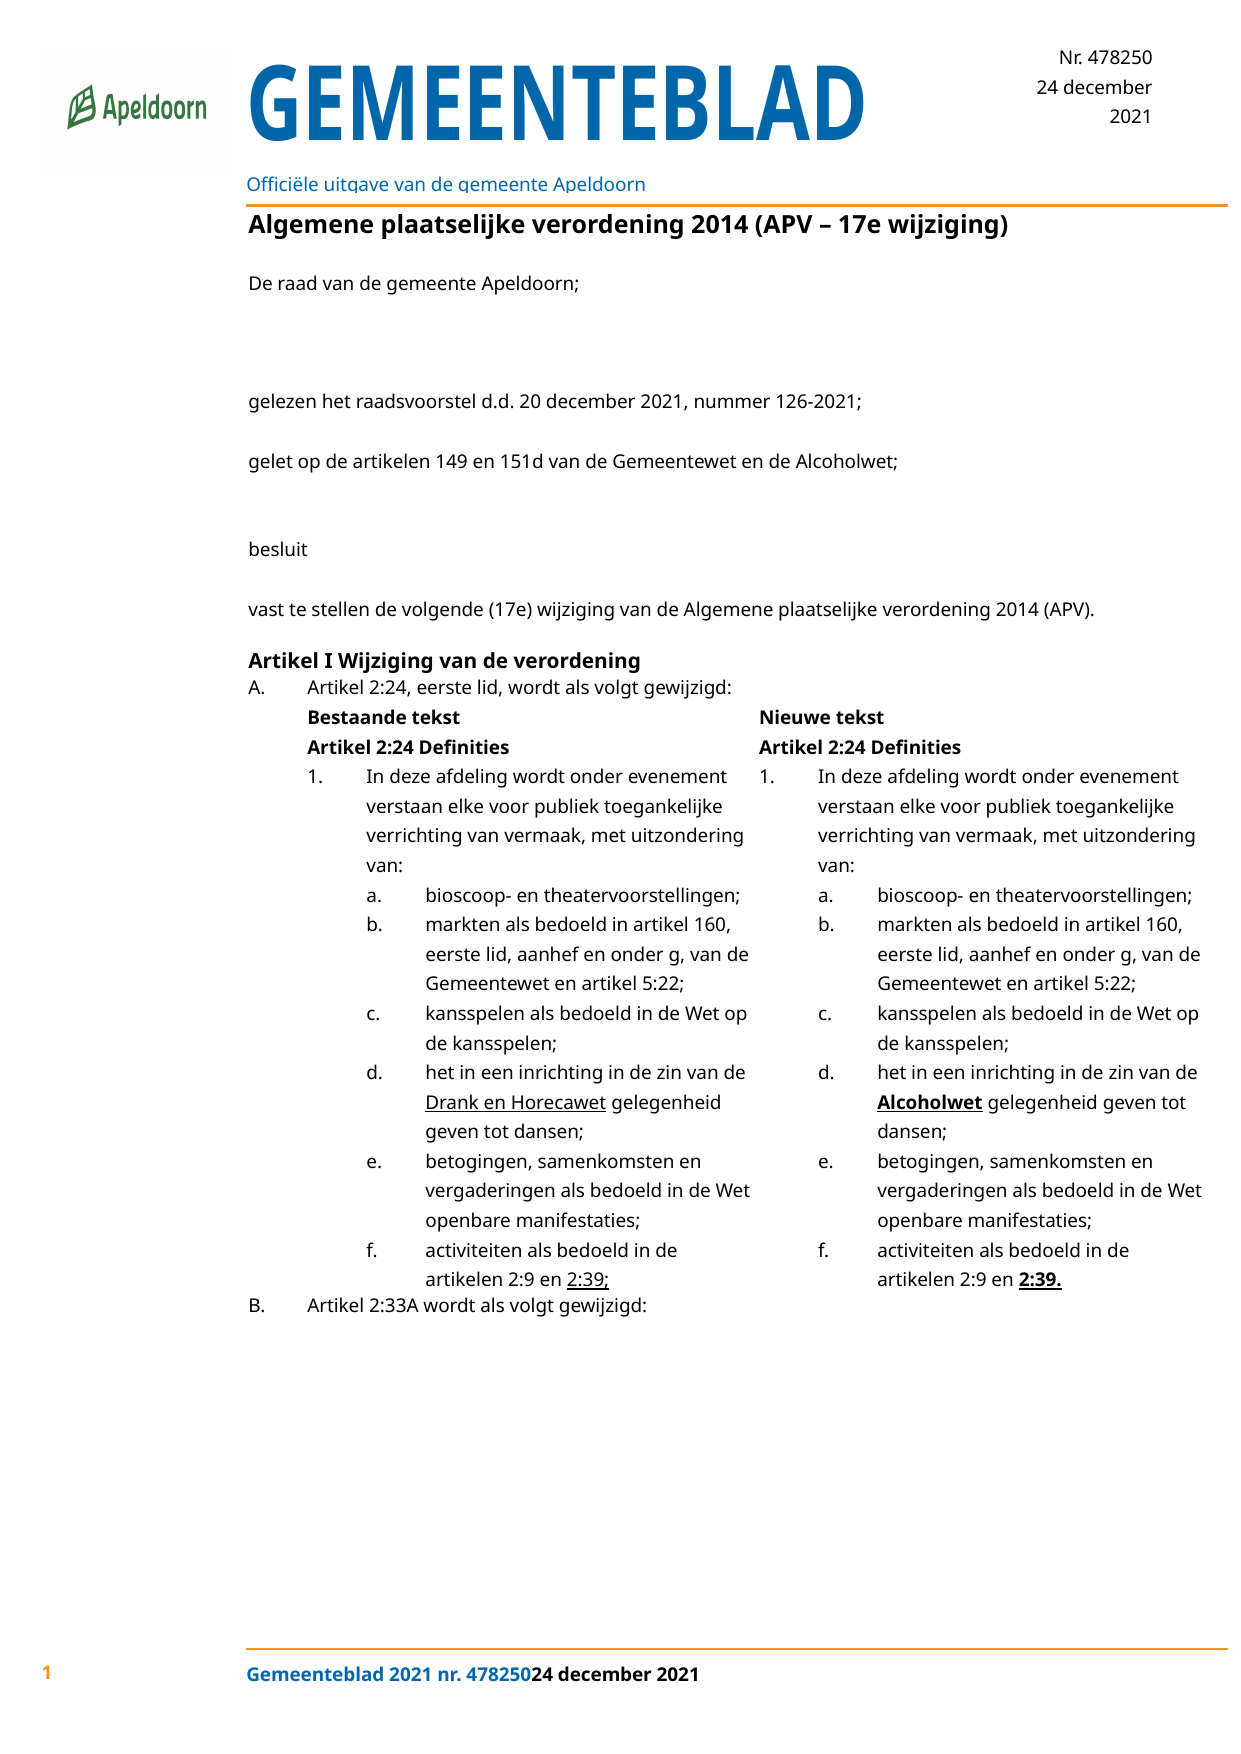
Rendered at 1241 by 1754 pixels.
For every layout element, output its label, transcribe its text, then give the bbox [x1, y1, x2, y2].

text vast te stellen de volgende (17e) wijziging van de Algemene plaatselijke verordening 2014 (APV). [248, 596, 1152, 621]
text besluit [248, 537, 1152, 562]
list Artikel 2:24, eerste lid, wordt als volgt gewijzigd: [248, 674, 1152, 700]
text Algemene plaatselijke verordening 2014 (APV – 17e wijziging) [248, 207, 1152, 241]
table_header Bestaande tekst Artikel 2:24 Definities In deze afdeling wordt onder evenement verstaan elke voor publiek toegankelijke verrichting van vermaak, met uitzondering van: bioscoop- en theatervoorstellingen; markten als bedoeld in artikel 160, eerste lid, aanhef en onder g, van de Gemeentewet en artikel 5:22; kansspelen als bedoeld in de Wet op de kansspelen; het in een inrichting in de zin van de Drank en Horecawet gelegenheid geven tot dansen; betogingen, samenkomsten en vergaderingen als bedoeld in de Wet openbare manifestaties; activiteiten als bedoeld in de artikelen 2:9 en 2:39; [307, 704, 759, 1292]
text De raad van de gemeente Apeldoorn; [248, 270, 1152, 296]
text gelezen het raadsvoorstel d.d. 20 december 2021, nummer 126-2021; [248, 389, 1152, 414]
text Artikel I Wijziging van de verordening [248, 646, 1152, 674]
list Artikel 2:33A wordt als volgt gewijzigd: [248, 1292, 1152, 1318]
table_header Nieuwe tekst Artikel 2:24 Definities In deze afdeling wordt onder evenement verstaan elke voor publiek toegankelijke verrichting van vermaak, met uitzondering van: bioscoop- en theatervoorstellingen; markten als bedoeld in artikel 160, eerste lid, aanhef en onder g, van de Gemeentewet en artikel 5:22; kansspelen als bedoeld in de Wet op de kansspelen; het in een inrichting in de zin van de Alcoholwet gelegenheid geven tot dansen; betogingen, samenkomsten en vergaderingen als bedoeld in de Wet openbare manifestaties; activiteiten als bedoeld in de artikelen 2:9 en 2:39. [759, 704, 1211, 1292]
text gelet op de artikelen 149 en 151d van de Gemeentewet en de Alcoholwet; [248, 448, 1152, 473]
picture [41, 47, 231, 172]
